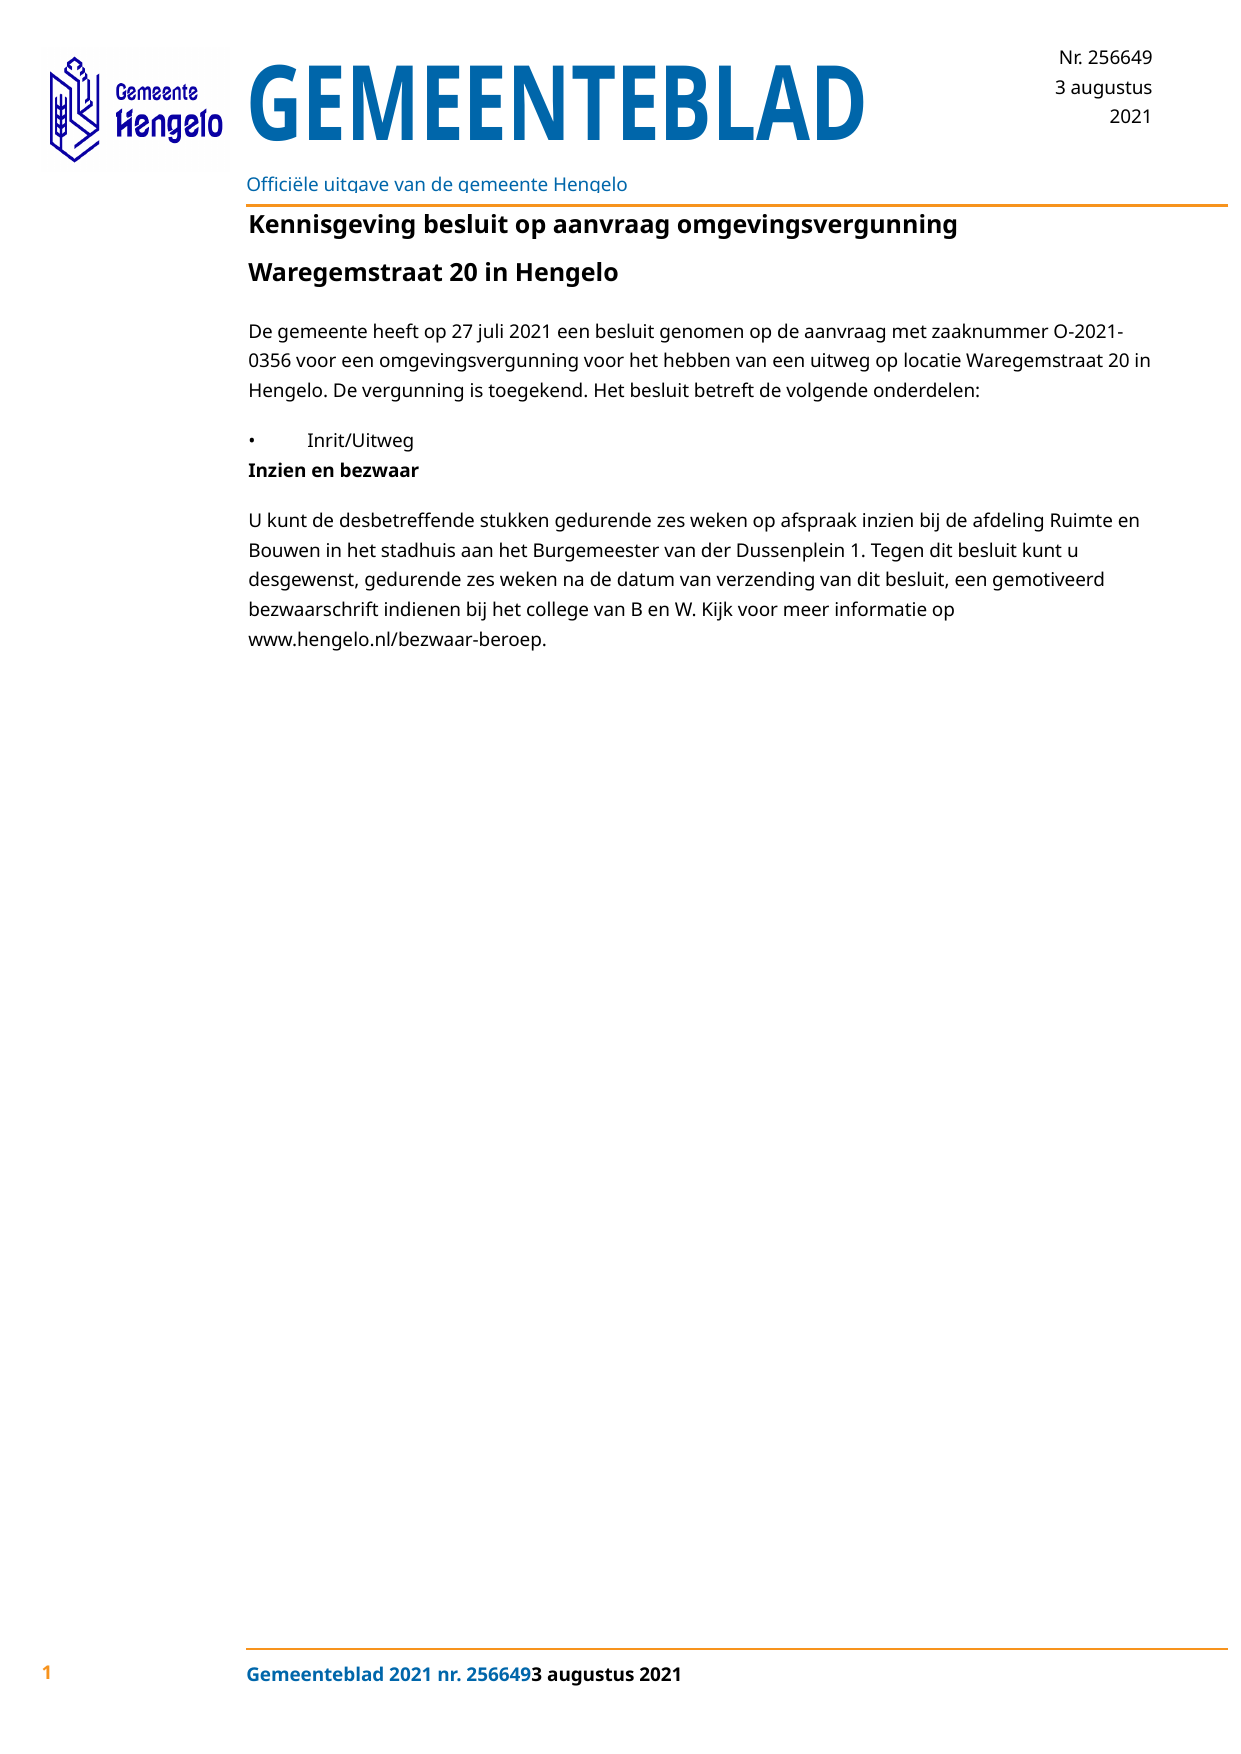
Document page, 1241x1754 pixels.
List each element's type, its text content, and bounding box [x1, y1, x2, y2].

text U kunt de desbetreffende stukken gedurende zes weken op afspraak inzien bij de afdeling Ruimte en Bouwen in het stadhuis aan het Burgemeester van der Dussenplein 1. Tegen dit besluit kunt u desgewenst, gedurende zes weken na de datum van verzending van dit besluit, een gemotiveerd bezwaarschrift indienen bij het college van B en W. Kijk voor meer informatie op www.hengelo.nl/bezwaar-beroep. [248, 507, 1152, 652]
picture [41, 47, 231, 172]
list Inrit/Uitweg [248, 427, 1152, 453]
text De gemeente heeft op 27 juli 2021 een besluit genomen op de aanvraag met zaaknummer O-2021-0356 voor een omgevingsvergunning voor het hebben van een uitweg op locatie Waregemstraat 20 in Hengelo. De vergunning is toegekend. Het besluit betreft de volgende onderdelen: [248, 318, 1152, 403]
text Kennisgeving besluit op aanvraag omgevingsvergunning Waregemstraat 20 in Hengelo [248, 207, 1152, 288]
text Inzien en bezwaar [248, 457, 1152, 483]
